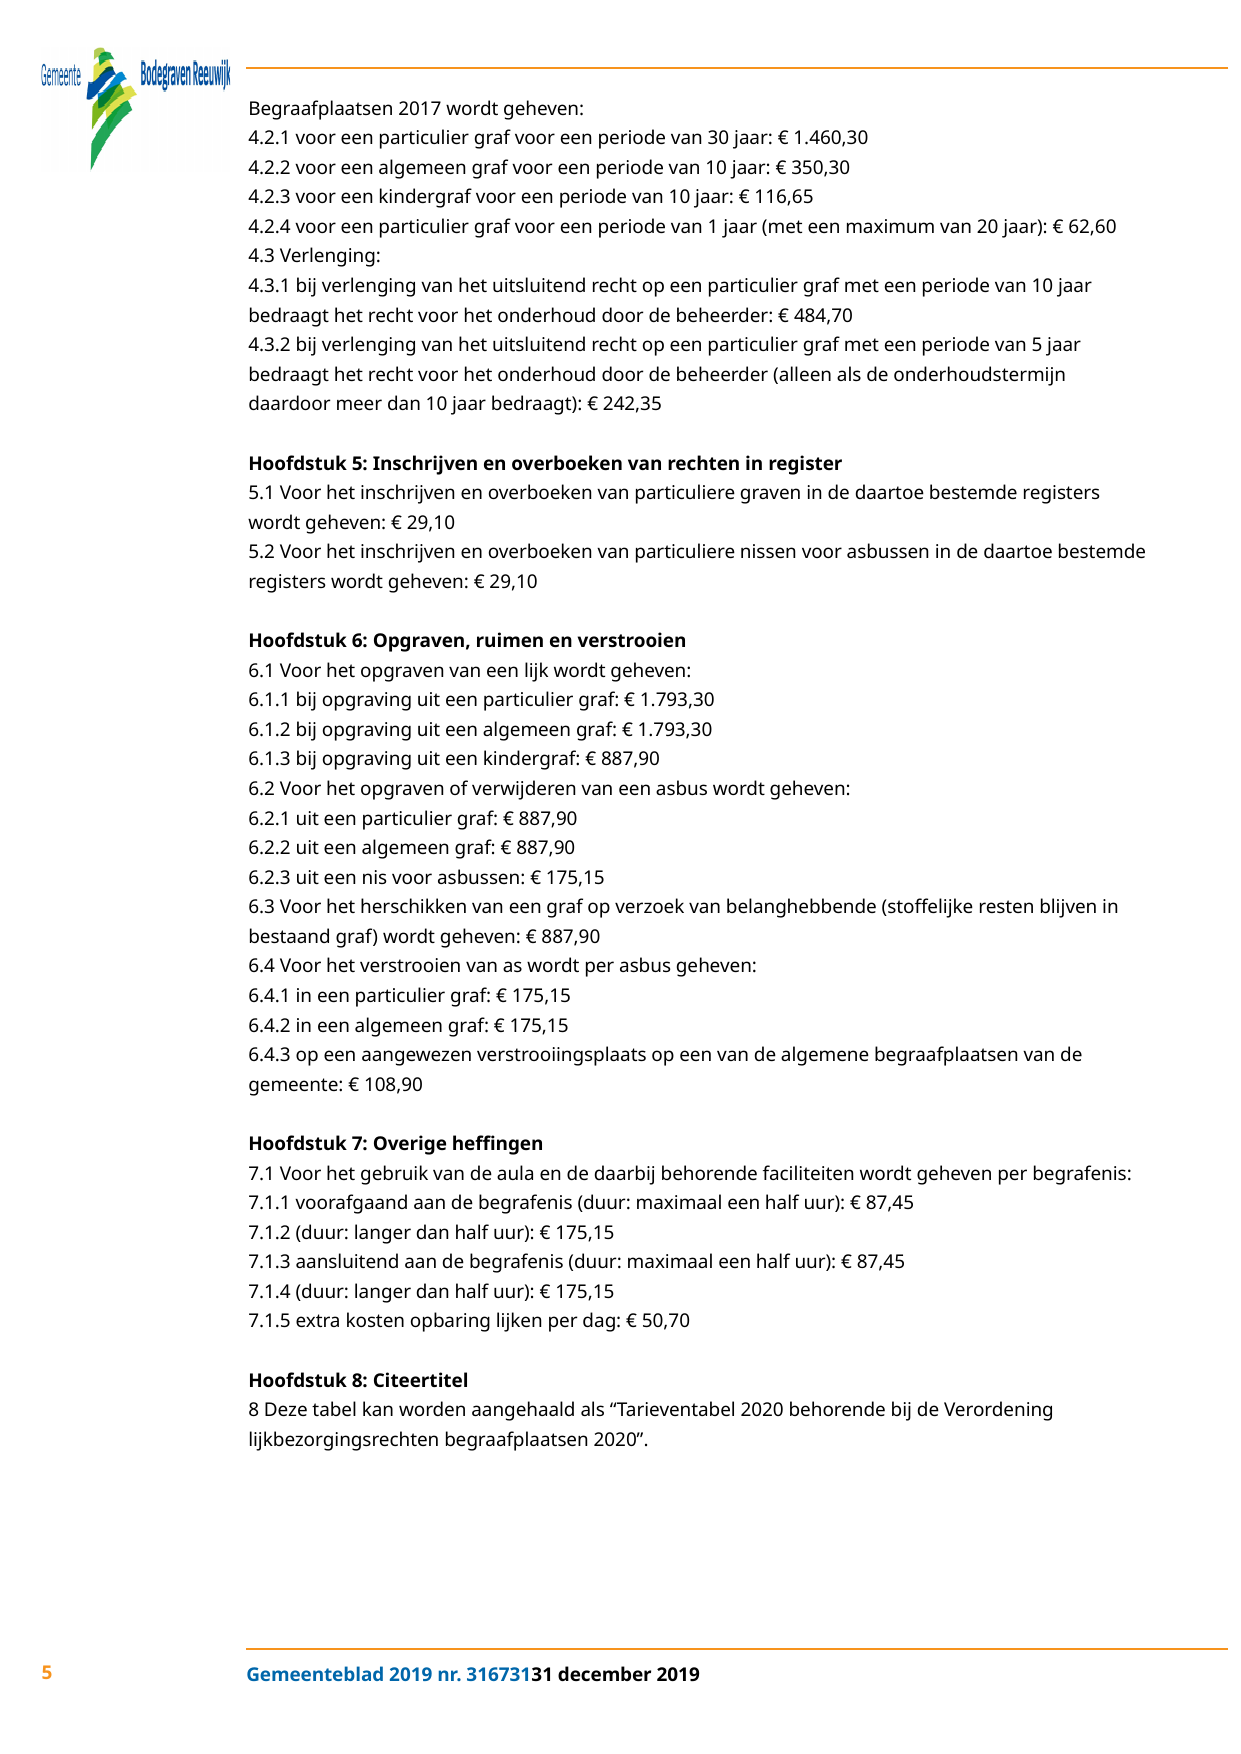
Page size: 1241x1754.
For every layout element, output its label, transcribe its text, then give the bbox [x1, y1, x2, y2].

text 6.2.3 uit een nis voor asbussen: € 175,15 [248, 864, 1152, 890]
text 7.1 Voor het gebruik van de aula en de daarbij behorende faciliteiten wordt geheven per begrafenis: [248, 1160, 1152, 1186]
text 7.1.2 (duur: langer dan half uur): € 175,15 [248, 1219, 1152, 1245]
text Hoofdstuk 5: Inschrijven en overboeken van rechten in register [248, 450, 1152, 476]
picture [41, 47, 231, 172]
text 6.3 Voor het herschikken van een graf op verzoek van belanghebbende (stoffelijke resten blijven in bestaand graf) wordt geheven: € 887,90 [248, 893, 1152, 949]
text 7.1.1 voorafgaand aan de begrafenis (duur: maximaal een half uur): € 87,45 [248, 1189, 1152, 1215]
text 7.1.3 aansluitend aan de begrafenis (duur: maximaal een half uur): € 87,45 [248, 1248, 1152, 1274]
text 4.2.4 voor een particulier graf voor een periode van 1 jaar (met een maximum van 20 jaar): € 62,60 [248, 213, 1152, 239]
text 6.2.2 uit een algemeen graf: € 887,90 [248, 834, 1152, 860]
text 6.1.3 bij opgraving uit een kindergraf: € 887,90 [248, 746, 1152, 771]
text Hoofdstuk 8: Citeertitel [248, 1367, 1152, 1393]
text 6.4.1 in een particulier graf: € 175,15 [248, 982, 1152, 1008]
text Begraafplaatsen 2017 wordt geheven: [248, 95, 1152, 121]
text 4.3.1 bij verlenging van het uitsluitend recht op een particulier graf met een periode van 10 jaar bedraagt het recht voor het onderhoud door de beheerder: € 484,70 [248, 272, 1152, 328]
text 6.4.2 in een algemeen graf: € 175,15 [248, 1012, 1152, 1038]
text 6.4.3 op een aangewezen verstrooiingsplaats op een van de algemene begraafplaatsen van de gemeente: € 108,90 [248, 1041, 1152, 1097]
text 6.2 Voor het opgraven of verwijderen van een asbus wordt geheven: [248, 775, 1152, 801]
text 4.3.2 bij verlenging van het uitsluitend recht op een particulier graf met een periode van 5 jaar bedraagt het recht voor het onderhoud door de beheerder (alleen als de onderhoudstermijn daardoor meer dan 10 jaar bedraagt): € 242,35 [248, 331, 1152, 416]
text 4.2.3 voor een kindergraf voor een periode van 10 jaar: € 116,65 [248, 183, 1152, 209]
text 6.4 Voor het verstrooien van as wordt per asbus geheven: [248, 953, 1152, 978]
text 6.2.1 uit een particulier graf: € 887,90 [248, 805, 1152, 831]
text 5.2 Voor het inschrijven en overboeken van particuliere nissen voor asbussen in de daartoe bestemde registers wordt geheven: € 29,10 [248, 538, 1152, 594]
text 5.1 Voor het inschrijven en overboeken van particuliere graven in de daartoe bestemde registers wordt geheven: € 29,10 [248, 479, 1152, 535]
text 4.2.2 voor een algemeen graf voor een periode van 10 jaar: € 350,30 [248, 154, 1152, 180]
text Hoofdstuk 7: Overige heffingen [248, 1130, 1152, 1156]
text 4.2.1 voor een particulier graf voor een periode van 30 jaar: € 1.460,30 [248, 124, 1152, 150]
text 7.1.4 (duur: langer dan half uur): € 175,15 [248, 1278, 1152, 1304]
text 7.1.5 extra kosten opbaring lijken per dag: € 50,70 [248, 1308, 1152, 1333]
text Hoofdstuk 6: Opgraven, ruimen en verstrooien [248, 627, 1152, 653]
text 6.1.1 bij opgraving uit een particulier graf: € 1.793,30 [248, 686, 1152, 712]
text 8 Deze tabel kan worden aangehaald als “Tarieventabel 2020 behorende bij de Verordening lijkbezorgingsrechten begraafplaatsen 2020”. [248, 1396, 1152, 1452]
text 4.3 Verlenging: [248, 243, 1152, 268]
text 6.1.2 bij opgraving uit een algemeen graf: € 1.793,30 [248, 716, 1152, 742]
text 6.1 Voor het opgraven van een lijk wordt geheven: [248, 657, 1152, 683]
